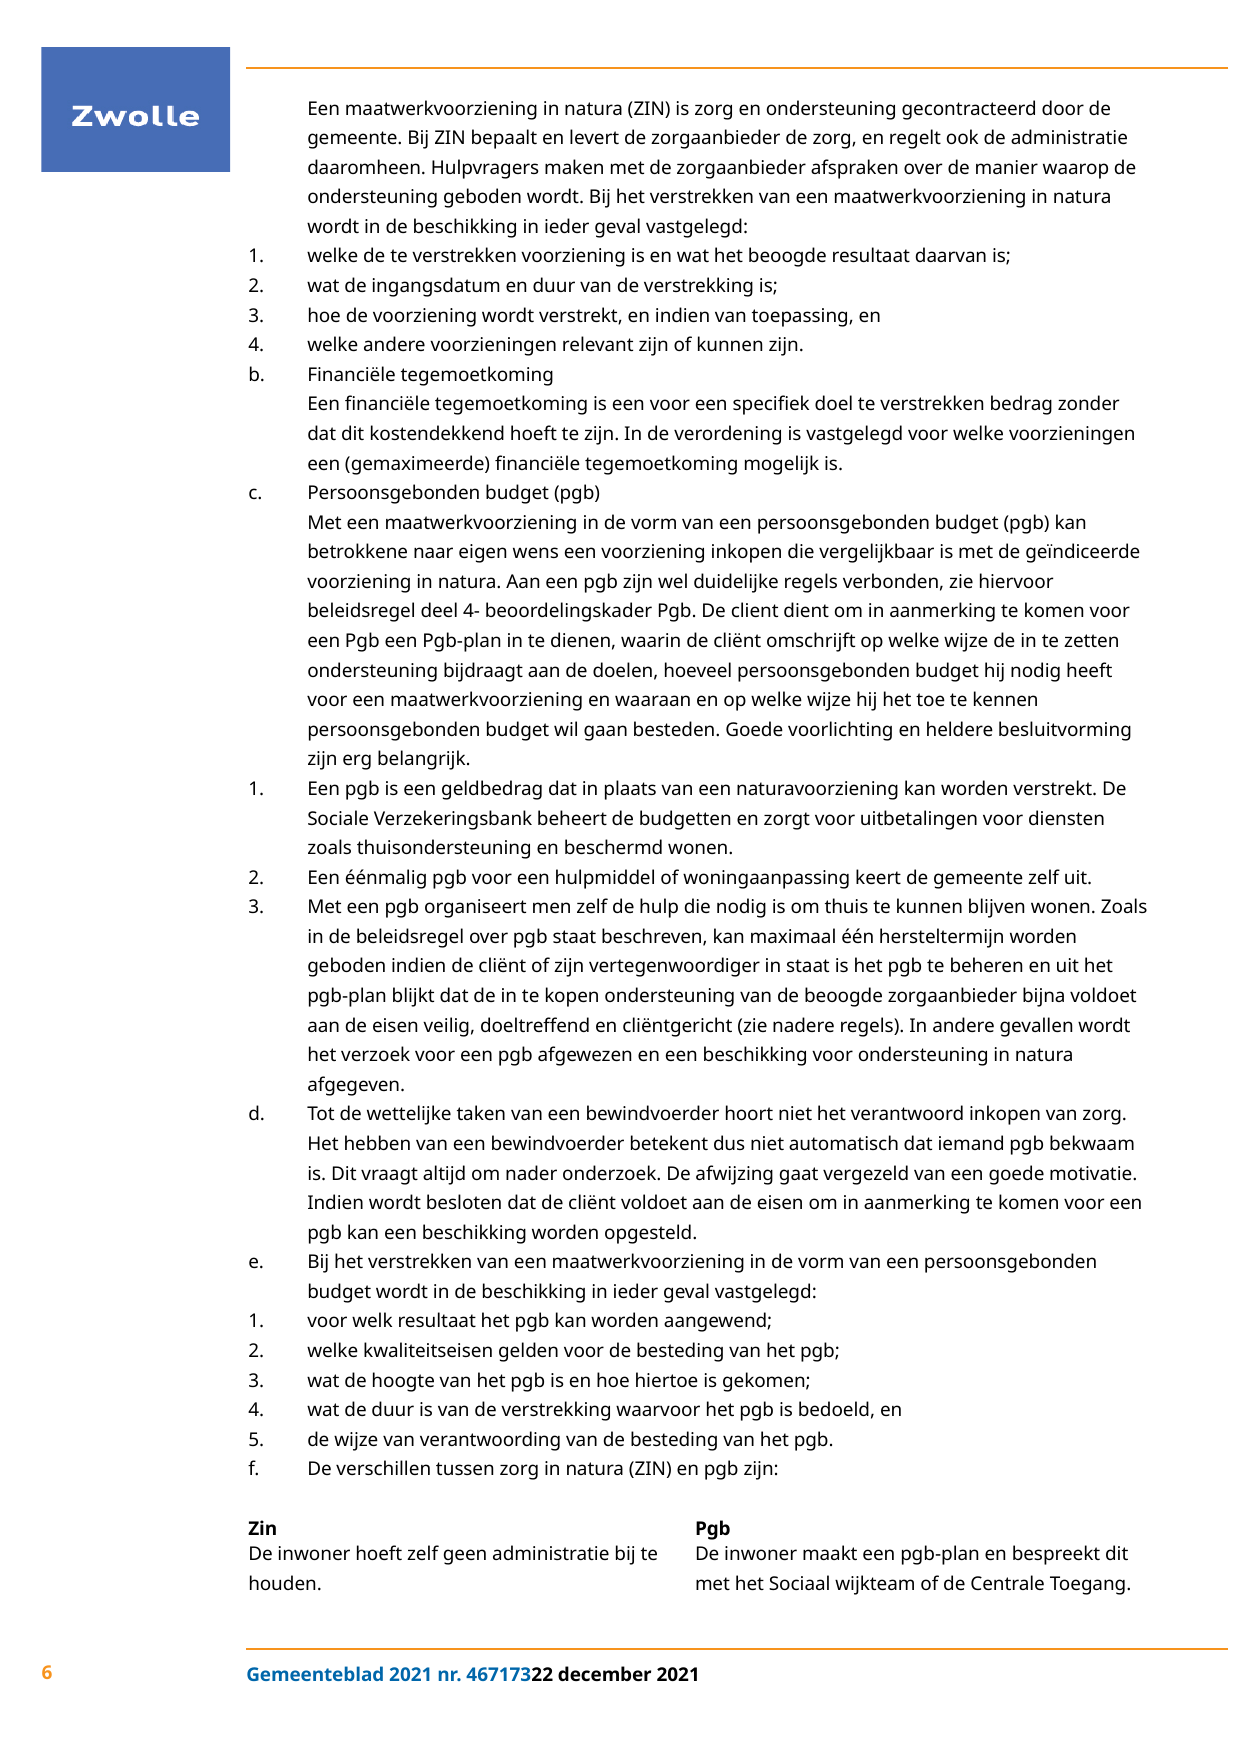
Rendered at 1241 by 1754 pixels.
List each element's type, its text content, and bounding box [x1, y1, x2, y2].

list welke kwaliteitseisen gelden voor de besteding van het pgb; [248, 1337, 1152, 1363]
list hoe de voorziening wordt verstrekt, en indien van toepassing, en [248, 302, 1152, 328]
list Een financiële tegemoetkoming is een voor een specifiek doel te verstrekken bedrag zonder dat dit kostendekkend hoeft te zijn. In de verordening is vastgelegd voor welke voorzieningen een (gemaximeerde) financiële tegemoetkoming mogelijk is. [248, 391, 1152, 476]
table_header Zin [248, 1515, 695, 1541]
list De verschillen tussen zorg in natura (ZIN) en pgb zijn: [248, 1456, 1152, 1481]
list Tot de wettelijke taken van een bewindvoerder hoort niet het verantwoord inkopen van zorg. Het hebben van een bewindvoerder betekent dus niet automatisch dat iemand pgb bekwaam is. Dit vraagt altijd om nader onderzoek. De afwijzing gaat vergezeld van een goede motivatie. Indien wordt besloten dat de cliënt voldoet aan de eisen om in aanmerking te komen voor een pgb kan een beschikking worden opgesteld. [248, 1101, 1152, 1245]
list Een éénmalig pgb voor een hulpmiddel of woningaanpassing keert de gemeente zelf uit. [248, 864, 1152, 890]
list wat de duur is van de verstrekking waarvoor het pgb is bedoeld, en [248, 1396, 1152, 1422]
table_cell De inwoner maakt een pgb-plan en bespreekt dit met het Sociaal wijkteam of de Centrale Toegang. [695, 1541, 1152, 1596]
list voor welk resultaat het pgb kan worden aangewend; [248, 1308, 1152, 1333]
list Met een maatwerkvoorziening in de vorm van een persoonsgebonden budget (pgb) kan betrokkene naar eigen wens een voorziening inkopen die vergelijkbaar is met de geïndiceerde voorziening in natura. Aan een pgb zijn wel duidelijke regels verbonden, zie hiervoor beleidsregel deel 4- beoordelingskader Pgb. De client dient om in aanmerking te komen voor een Pgb een Pgb-plan in te dienen, waarin de cliënt omschrijft op welke wijze de in te zetten ondersteuning bijdraagt aan de doelen, hoeveel persoonsgebonden budget hij nodig heeft voor een maatwerkvoorziening en waaraan en op welke wijze hij het toe te kennen persoonsgebonden budget wil gaan besteden. Goede voorlichting en heldere besluitvorming zijn erg belangrijk. [248, 509, 1152, 771]
table_cell De inwoner hoeft zelf geen administratie bij te houden. [248, 1541, 695, 1596]
list welke andere voorzieningen relevant zijn of kunnen zijn. [248, 331, 1152, 357]
list Een maatwerkvoorziening in natura (ZIN) is zorg en ondersteuning gecontracteerd door de gemeente. Bij ZIN bepaalt en levert de zorgaanbieder de zorg, en regelt ook de administratie daaromheen. Hulpvragers maken met de zorgaanbieder afspraken over de manier waarop de ondersteuning geboden wordt. Bij het verstrekken van een maatwerkvoorziening in natura wordt in de beschikking in ieder geval vastgelegd: [248, 95, 1152, 239]
list welke de te verstrekken voorziening is en wat het beoogde resultaat daarvan is; [248, 243, 1152, 268]
list Bij het verstrekken van een maatwerkvoorziening in de vorm van een persoonsgebonden budget wordt in de beschikking in ieder geval vastgelegd: [248, 1248, 1152, 1304]
list de wijze van verantwoording van de besteding van het pgb. [248, 1426, 1152, 1452]
list wat de hoogte van het pgb is en hoe hiertoe is gekomen; [248, 1367, 1152, 1393]
picture [41, 47, 231, 172]
table_header Pgb [695, 1515, 1152, 1541]
list Met een pgb organiseert men zelf de hulp die nodig is om thuis te kunnen blijven wonen. Zoals in de beleidsregel over pgb staat beschreven, kan maximaal één hersteltermijn worden geboden indien de cliënt of zijn vertegenwoordiger in staat is het pgb te beheren en uit het pgb-plan blijkt dat de in te kopen ondersteuning van de beoogde zorgaanbieder bijna voldoet aan de eisen veilig, doeltreffend en cliëntgericht (zie nadere regels). In andere gevallen wordt het verzoek voor een pgb afgewezen en een beschikking voor ondersteuning in natura afgegeven. [248, 893, 1152, 1097]
list wat de ingangsdatum en duur van de verstrekking is; [248, 272, 1152, 298]
list Persoonsgebonden budget (pgb) [248, 479, 1152, 505]
list Financiële tegemoetkoming [248, 361, 1152, 387]
list Een pgb is een geldbedrag dat in plaats van een naturavoorziening kan worden verstrekt. De Sociale Verzekeringsbank beheert de budgetten en zorgt voor uitbetalingen voor diensten zoals thuisondersteuning en beschermd wonen. [248, 775, 1152, 860]
